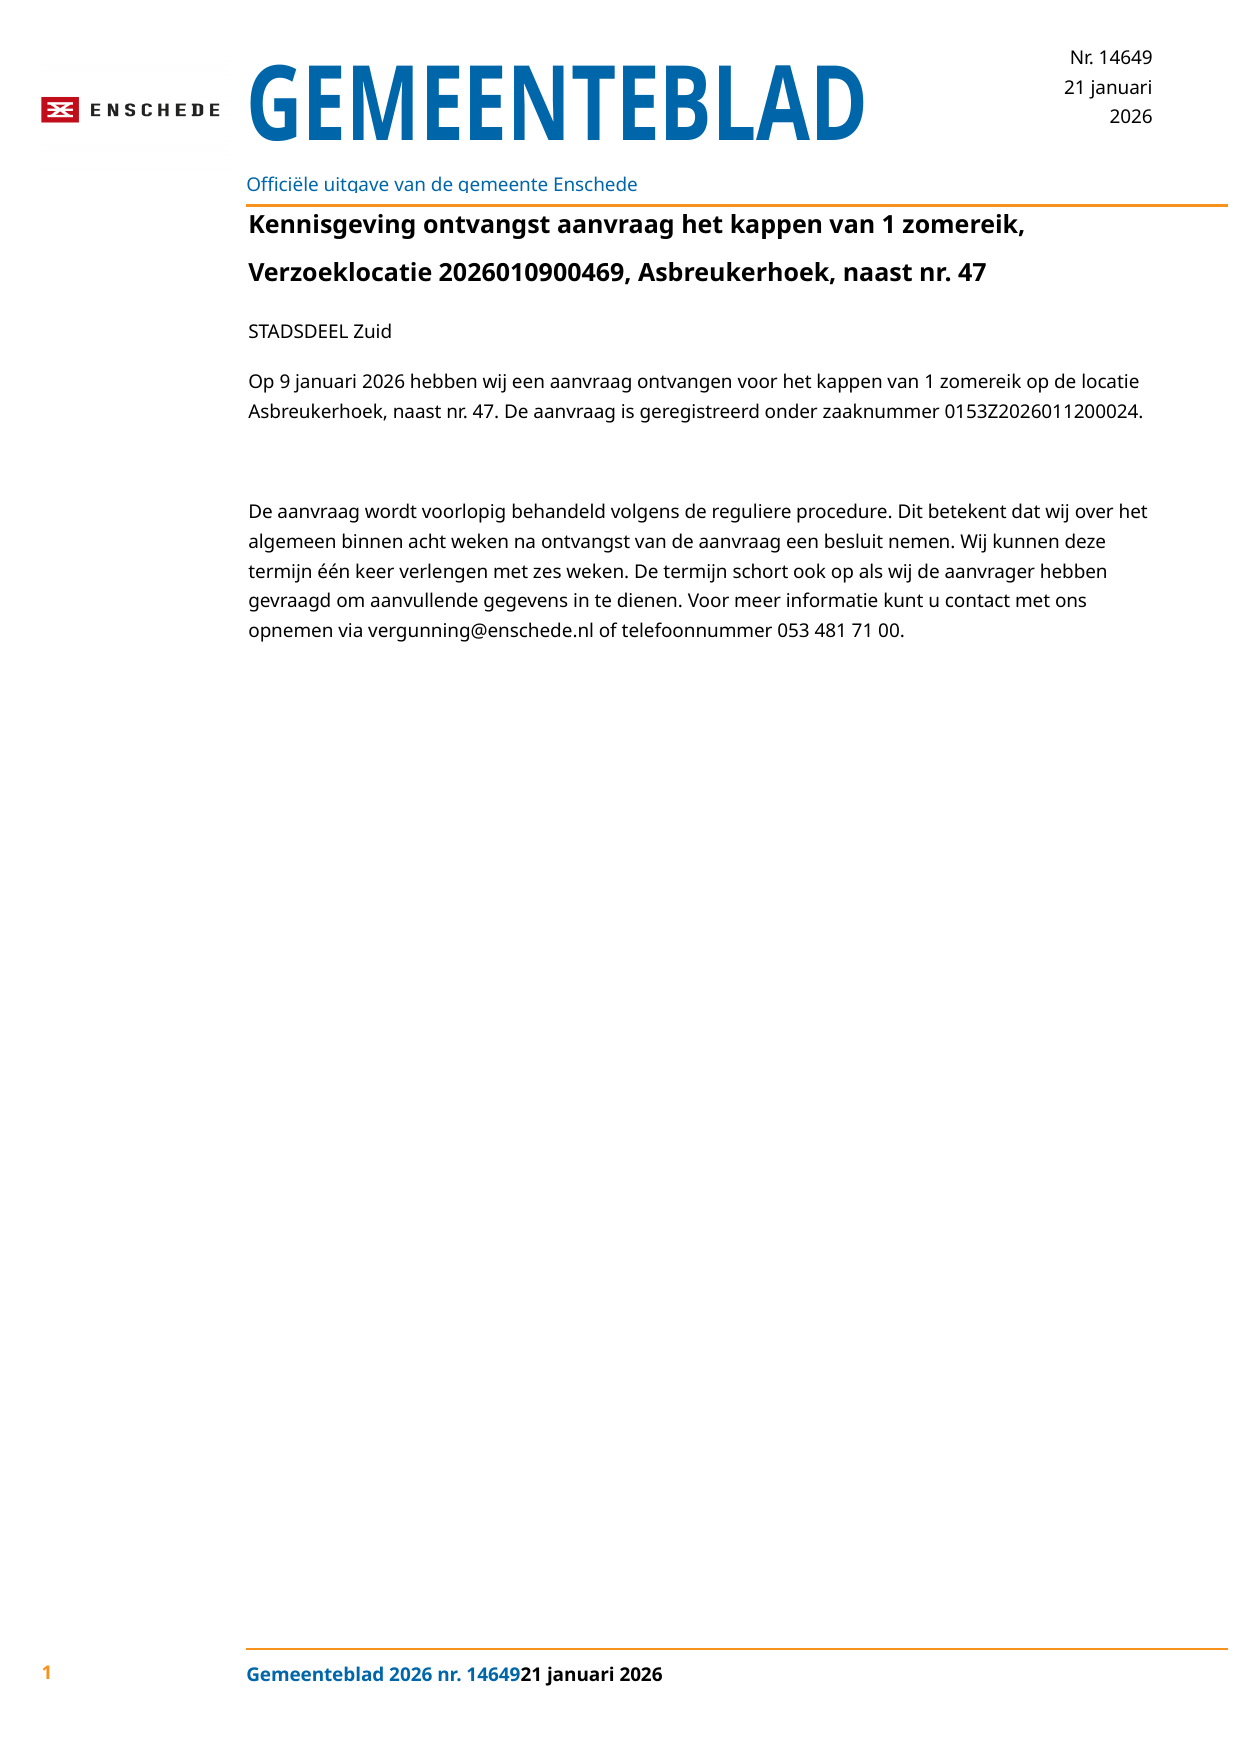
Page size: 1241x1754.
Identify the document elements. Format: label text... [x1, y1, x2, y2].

picture [41, 47, 231, 172]
text Kennisgeving ontvangst aanvraag het kappen van 1 zomereik, Verzoeklocatie 2026010900469, Asbreukerhoek, naast nr. 47 [248, 207, 1152, 288]
text Op 9 januari 2026 hebben wij een aanvraag ontvangen voor het kappen van 1 zomereik op de locatie Asbreukerhoek, naast nr. 47. De aanvraag is geregistreerd onder zaaknummer 0153Z2026011200024. [248, 368, 1152, 424]
text STADSDEEL Zuid [248, 318, 1152, 344]
text De aanvraag wordt voorlopig behandeld volgens de reguliere procedure. Dit betekent dat wij over het algemeen binnen acht weken na ontvangst van de aanvraag een besluit nemen. Wij kunnen deze termijn één keer verlengen met zes weken. De termijn schort ook op als wij de aanvrager hebben gevraagd om aanvullende gegevens in te dienen. Voor meer informatie kunt u contact met ons opnemen via vergunning@enschede.nl of telefoonnummer 053 481 71 00. [248, 499, 1152, 643]
